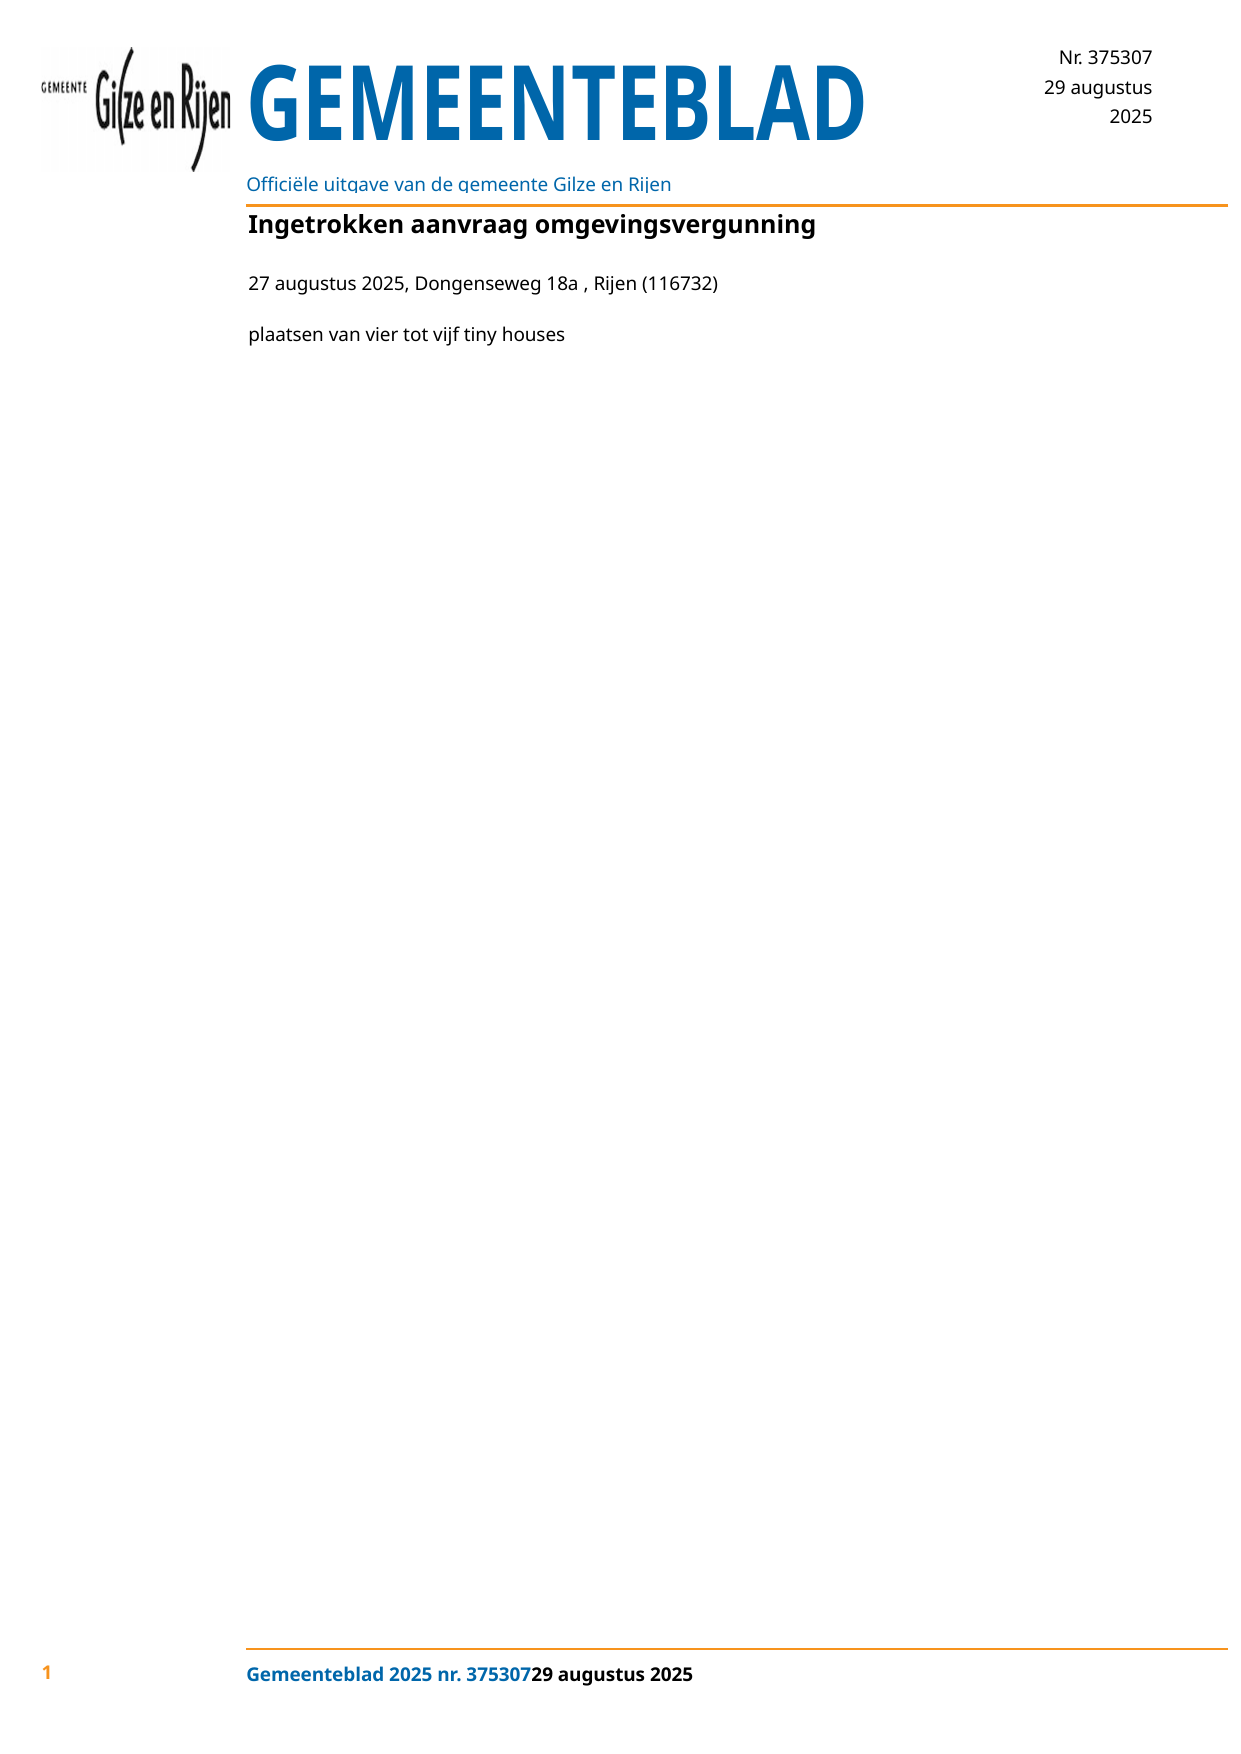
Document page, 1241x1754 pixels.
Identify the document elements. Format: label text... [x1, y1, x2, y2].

picture [41, 47, 231, 172]
text plaatsen van vier tot vijf tiny houses [248, 321, 1152, 346]
text 27 augustus 2025, Dongenseweg 18a , Rijen (116732) [248, 270, 1152, 296]
text Ingetrokken aanvraag omgevingsvergunning [248, 207, 1152, 241]
